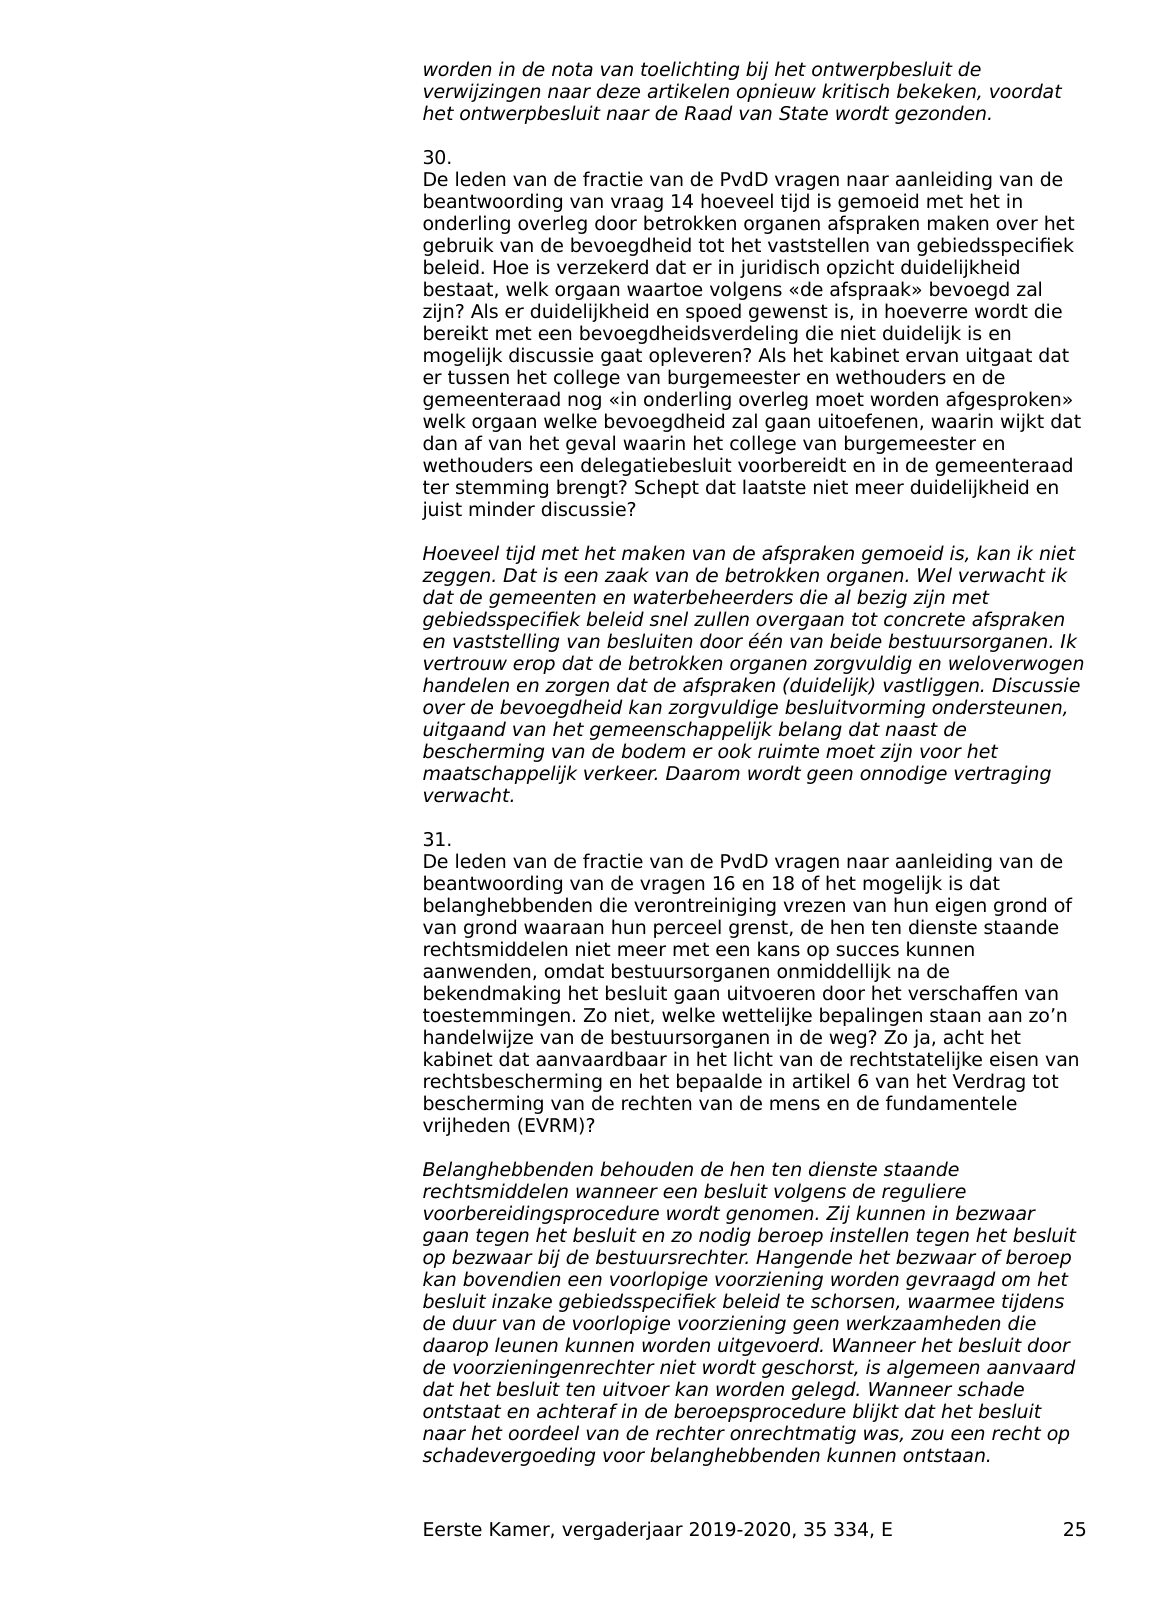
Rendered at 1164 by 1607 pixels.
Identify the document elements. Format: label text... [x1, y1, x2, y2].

text De leden van de fractie van de PvdD vragen naar aanleiding van de beantwoording van vraag 14 hoeveel tijd is gemoeid met het in onderling overleg door betrokken organen afspraken maken over het gebruik van de bevoegdheid tot het vaststellen van gebiedsspecifiek beleid. Hoe is verzekerd dat er in juridisch opzicht duidelijkheid bestaat, welk orgaan waartoe volgens «de afspraak» bevoegd zal zijn? Als er duidelijkheid en spoed gewenst is, in hoeverre wordt die bereikt met een bevoegdheidsverdeling die niet duidelijk is en mogelijk discussie gaat opleveren? Als het kabinet ervan uitgaat dat er tussen het college van burgemeester en wethouders en de gemeenteraad nog «in onderling overleg moet worden afgesproken» welk orgaan welke bevoegdheid zal gaan uitoefenen, waarin wijkt dat dan af van het geval waarin het college van burgemeester en wethouders een delegatiebesluit voorbereidt en in de gemeenteraad ter stemming brengt? Schept dat laatste niet meer duidelijkheid en juist minder discussie? [422, 169, 1087, 521]
text De leden van de fractie van de PvdD vragen naar aanleiding van de beantwoording van de vragen 16 en 18 of het mogelijk is dat belanghebbenden die verontreiniging vrezen van hun eigen grond of van grond waaraan hun perceel grenst, de hen ten dienste staande rechtsmiddelen niet meer met een kans op succes kunnen aanwenden, omdat bestuursorganen onmiddellijk na de bekendmaking het besluit gaan uitvoeren door het verschaffen van toestemmingen. Zo niet, welke wettelijke bepalingen staan aan zo’n handelwijze van de bestuursorganen in de weg? Zo ja, acht het kabinet dat aanvaardbaar in het licht van de rechtstatelijke eisen van rechtsbescherming en het bepaalde in artikel 6 van het Verdrag tot bescherming van de rechten van de mens en de fundamentele vrijheden (EVRM)? [422, 851, 1087, 1137]
text 31. [422, 829, 1087, 851]
text 30. [422, 147, 1087, 169]
text worden in de nota van toelichting bij het ontwerpbesluit de verwijzingen naar deze artikelen opnieuw kritisch bekeken, voordat het ontwerpbesluit naar de Raad van State wordt gezonden. [422, 59, 1087, 125]
text Hoeveel tijd met het maken van de afspraken gemoeid is, kan ik niet zeggen. Dat is een zaak van de betrokken organen. Wel verwacht ik dat de gemeenten en waterbeheerders die al bezig zijn met gebiedsspecifiek beleid snel zullen overgaan tot concrete afspraken en vaststelling van besluiten door één van beide bestuursorganen. Ik vertrouw erop dat de betrokken organen zorgvuldig en weloverwogen handelen en zorgen dat de afspraken (duidelijk) vastliggen. Discussie over de bevoegdheid kan zorgvuldige besluitvorming ondersteunen, uitgaand van het gemeenschappelijk belang dat naast de bescherming van de bodem er ook ruimte moet zijn voor het maatschappelijk verkeer. Daarom wordt geen onnodige vertraging verwacht. [422, 543, 1087, 807]
text Belanghebbenden behouden de hen ten dienste staande rechtsmiddelen wanneer een besluit volgens de reguliere voorbereidingsprocedure wordt genomen. Zij kunnen in bezwaar gaan tegen het besluit en zo nodig beroep instellen tegen het besluit op bezwaar bij de bestuursrechter. Hangende het bezwaar of beroep kan bovendien een voorlopige voorziening worden gevraagd om het besluit inzake gebiedsspecifiek beleid te schorsen, waarmee tijdens de duur van de voorlopige voorziening geen werkzaamheden die daarop leunen kunnen worden uitgevoerd. Wanneer het besluit door de voorzieningenrechter niet wordt geschorst, is algemeen aanvaard dat het besluit ten uitvoer kan worden gelegd. Wanneer schade ontstaat en achteraf in de beroepsprocedure blijkt dat het besluit naar het oordeel van de rechter onrechtmatig was, zou een recht op schadevergoeding voor belanghebbenden kunnen ontstaan. [422, 1159, 1087, 1467]
